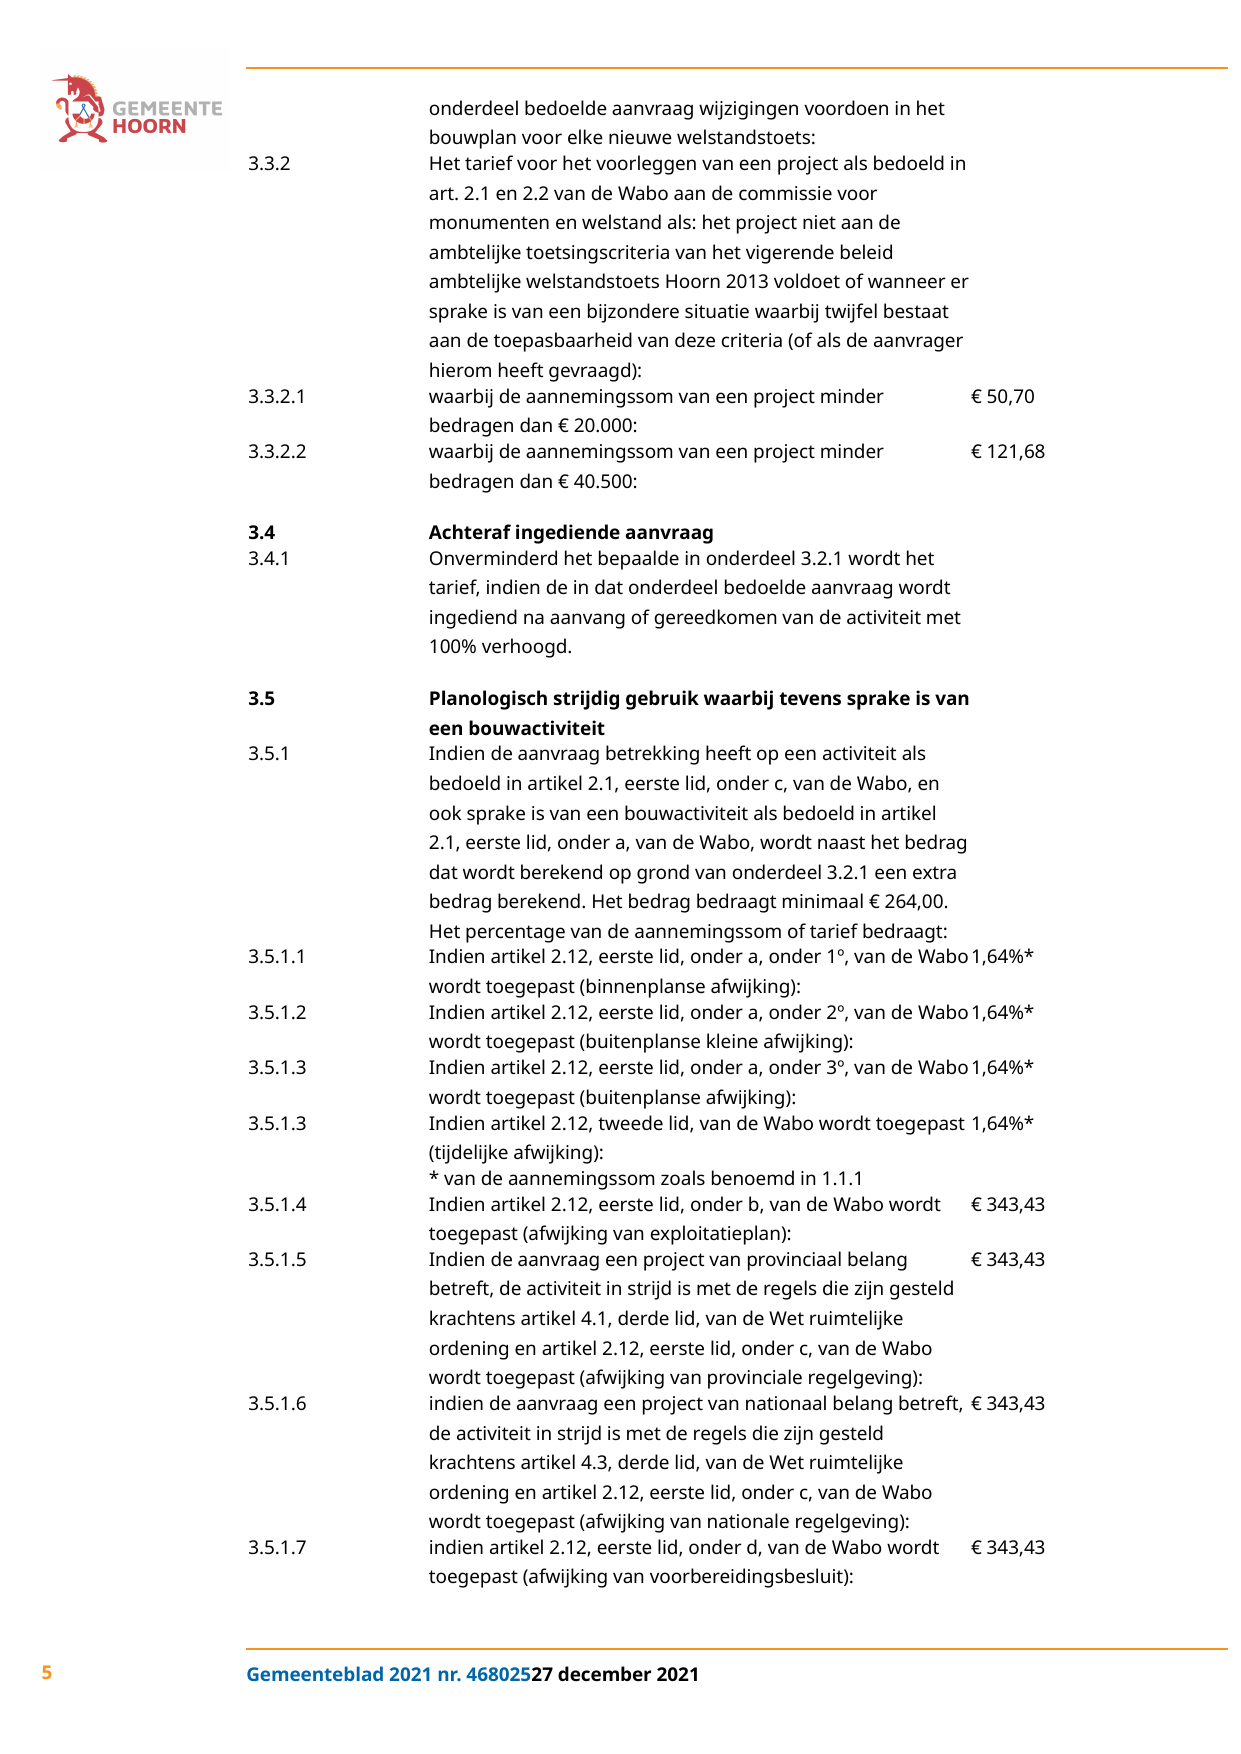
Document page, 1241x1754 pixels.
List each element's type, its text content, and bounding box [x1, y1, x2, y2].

table_cell € 343,43 [971, 1534, 1152, 1589]
picture [41, 47, 231, 172]
table_cell [248, 660, 429, 685]
table_cell Indien artikel 2.12, tweede lid, van de Wabo wordt toegepast (tijdelijke afwijking): [429, 1110, 971, 1165]
table_cell 3.5.1.3 [248, 1110, 429, 1165]
table_cell [971, 1165, 1152, 1191]
table_cell 3.5.1.4 [248, 1191, 429, 1246]
table_cell [971, 494, 1152, 519]
table_cell 3.5.1.5 [248, 1246, 429, 1390]
table_cell Indien artikel 2.12, eerste lid, onder a, onder 3º, van de Wabo wordt toegepast (buitenplanse afwijking): [429, 1054, 971, 1110]
table_cell 3.3.2.2 [248, 438, 429, 493]
table_cell [971, 741, 1152, 944]
table_cell 3.5.1.7 [248, 1534, 429, 1589]
table_cell [248, 494, 429, 519]
table_cell 1,64%* [971, 944, 1152, 999]
table_cell [971, 660, 1152, 685]
table_cell 3.4 [248, 519, 429, 545]
table_cell 3.5.1.3 [248, 1054, 429, 1110]
table_cell [248, 95, 429, 150]
table_cell indien artikel 2.12, eerste lid, onder d, van de Wabo wordt toegepast (afwijking van voorbereidingsbesluit): [429, 1534, 971, 1589]
table_cell 1,64%* [971, 1054, 1152, 1110]
table_cell Achteraf ingediende aanvraag [429, 519, 971, 545]
table_cell [429, 494, 971, 519]
table_cell € 121,68 [971, 438, 1152, 493]
table_cell 3.5.1.6 [248, 1390, 429, 1534]
table_cell Indien de aanvraag betrekking heeft op een activiteit als bedoeld in artikel 2.1, eerste lid, onder c, van de Wabo, en ook sprake is van een bouwactiviteit als bedoeld in artikel 2.1, eerste lid, onder a, van de Wabo, wordt naast het bedrag dat wordt berekend op grond van onderdeel 3.2.1 een extra bedrag berekend. Het bedrag bedraagt minimaal € 264,00. Het percentage van de aannemingssom of tarief bedraagt: [429, 741, 971, 944]
table_cell Indien artikel 2.12, eerste lid, onder b, van de Wabo wordt toegepast (afwijking van exploitatieplan): [429, 1191, 971, 1246]
table_cell [429, 660, 971, 685]
table_cell € 343,43 [971, 1246, 1152, 1390]
table_cell Onverminderd het bepaalde in onderdeel 3.2.1 wordt het tarief, indien de in dat onderdeel bedoelde aanvraag wordt ingediend na aanvang of gereedkomen van de activiteit met 100% verhoogd. [429, 545, 971, 659]
table_cell * van de aannemingssom zoals benoemd in 1.1.1 [429, 1165, 971, 1191]
table_cell waarbij de aannemingssom van een project minder bedragen dan € 40.500: [429, 438, 971, 493]
table_cell 1,64%* [971, 999, 1152, 1054]
table_cell 3.4.1 [248, 545, 429, 659]
table_cell Indien de aanvraag een project van provinciaal belang betreft, de activiteit in strijd is met de regels die zijn gesteld krachtens artikel 4.1, derde lid, van de Wet ruimtelijke ordening en artikel 2.12, eerste lid, onder c, van de Wabo wordt toegepast (afwijking van provinciale regelgeving): [429, 1246, 971, 1390]
table_cell € 50,70 [971, 383, 1152, 438]
table_cell Het tarief voor het voorleggen van een project als bedoeld in art. 2.1 en 2.2 van de Wabo aan de commissie voor monumenten en welstand als: het project niet aan de ambtelijke toetsingscriteria van het vigerende beleid ambtelijke welstandstoets Hoorn 2013 voldoet of wanneer er sprake is van een bijzondere situatie waarbij twijfel bestaat aan de toepasbaarheid van deze criteria (of als de aanvrager hierom heeft gevraagd): [429, 150, 971, 383]
table_cell waarbij de aannemingssom van een project minder bedragen dan € 20.000: [429, 383, 971, 438]
table_cell 3.5.1.2 [248, 999, 429, 1054]
table_cell [971, 519, 1152, 545]
table_cell 3.3.2.1 [248, 383, 429, 438]
table_cell indien de aanvraag een project van nationaal belang betreft, de activiteit in strijd is met de regels die zijn gesteld krachtens artikel 4.3, derde lid, van de Wet ruimtelijke ordening en artikel 2.12, eerste lid, onder c, van de Wabo wordt toegepast (afwijking van nationale regelgeving): [429, 1390, 971, 1534]
table_cell [971, 545, 1152, 659]
table_cell 3.5.1.1 [248, 944, 429, 999]
table_cell onderdeel bedoelde aanvraag wijzigingen voordoen in het bouwplan voor elke nieuwe welstandstoets: [429, 95, 971, 150]
table_cell [971, 150, 1152, 383]
table_cell 1,64%* [971, 1110, 1152, 1165]
table_cell [248, 1165, 429, 1191]
table_cell [971, 685, 1152, 741]
table_cell 3.5 [248, 685, 429, 741]
table_cell Indien artikel 2.12, eerste lid, onder a, onder 1º, van de Wabo wordt toegepast (binnenplanse afwijking): [429, 944, 971, 999]
table_cell € 343,43 [971, 1191, 1152, 1246]
table_cell Planologisch strijdig gebruik waarbij tevens sprake is van een bouwactiviteit [429, 685, 971, 741]
table_cell Indien artikel 2.12, eerste lid, onder a, onder 2º, van de Wabo wordt toegepast (buitenplanse kleine afwijking): [429, 999, 971, 1054]
table_cell 3.5.1 [248, 741, 429, 944]
table_cell [971, 95, 1152, 150]
table_cell € 343,43 [971, 1390, 1152, 1534]
table_cell 3.3.2 [248, 150, 429, 383]
